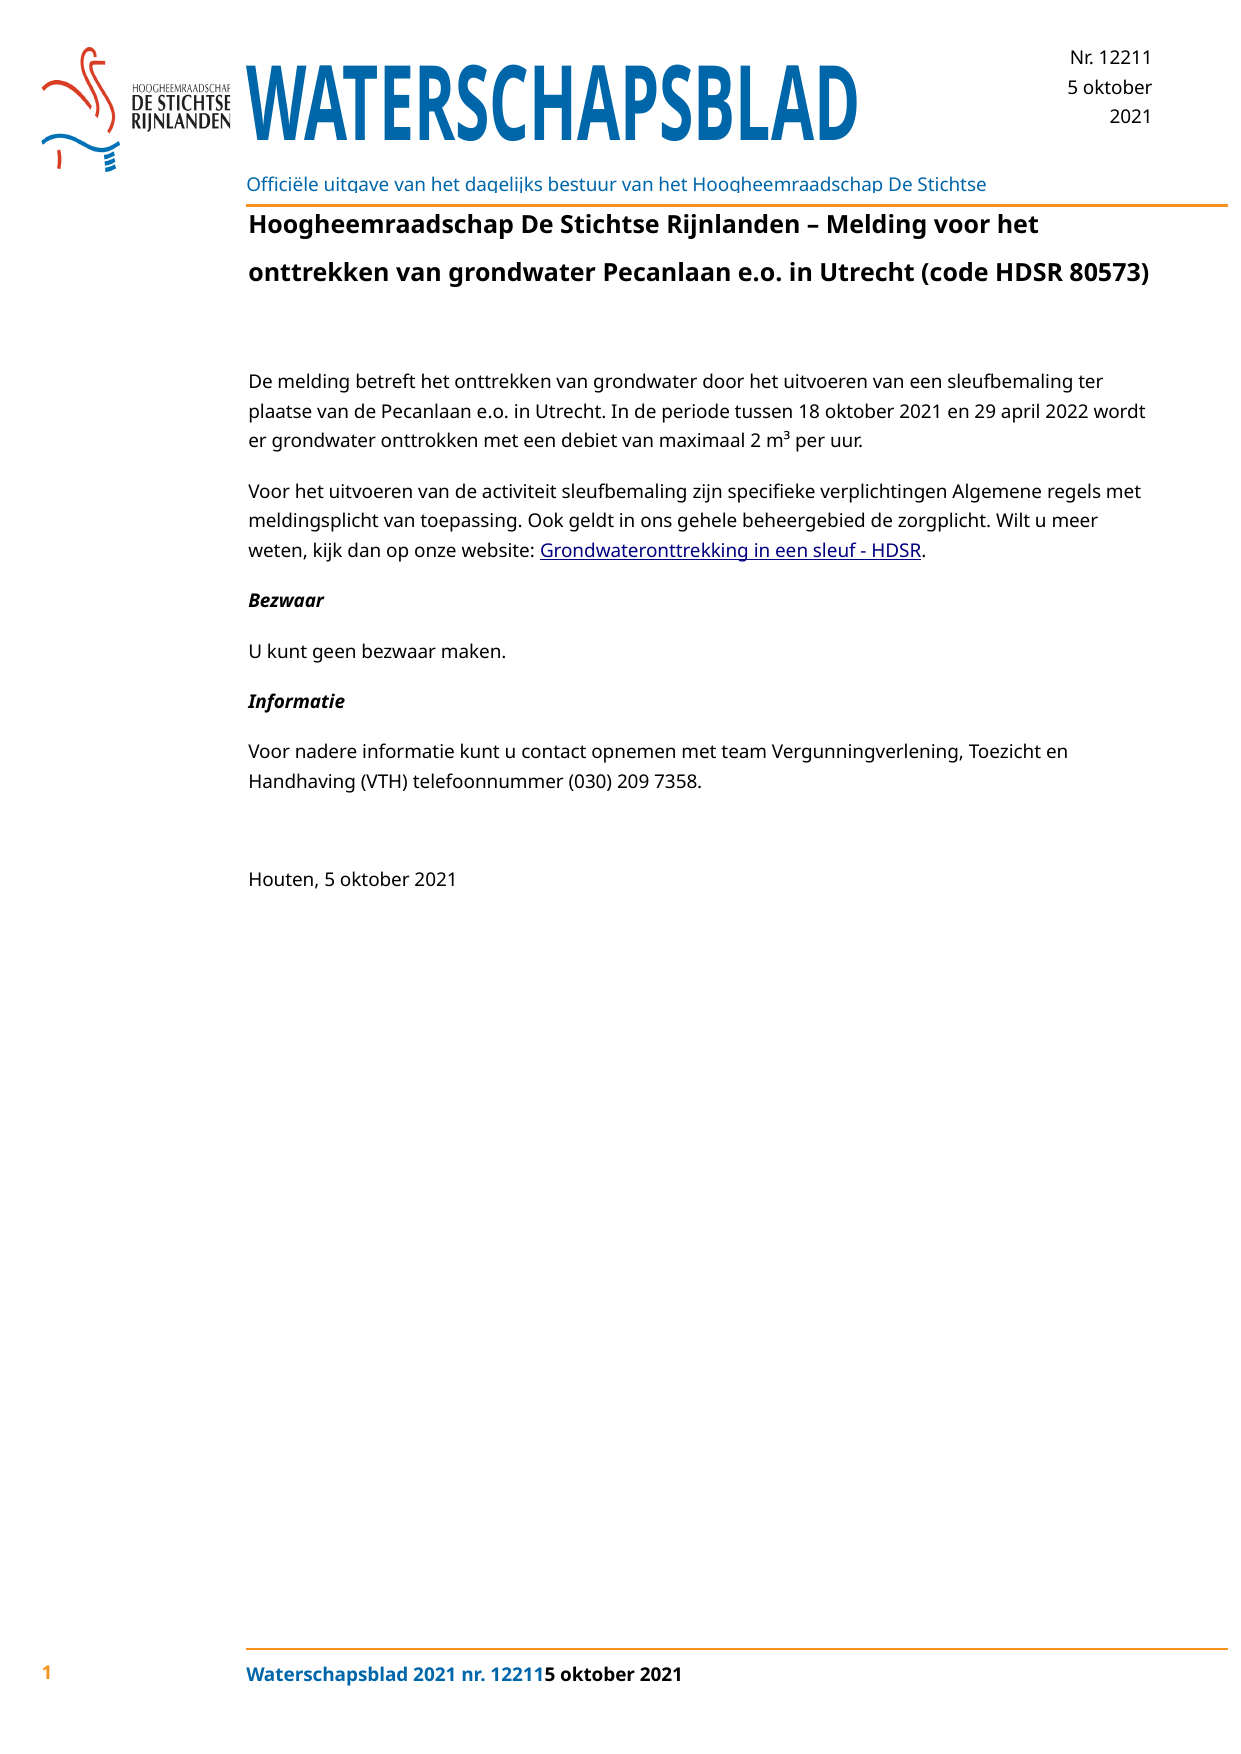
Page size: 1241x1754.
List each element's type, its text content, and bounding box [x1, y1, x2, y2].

text De melding betreft het onttrekken van grondwater door het uitvoeren van een sleufbemaling ter plaatse van de Pecanlaan e.o. in Utrecht. In de periode tussen 18 oktober 2021 en 29 april 2022 wordt er grondwater onttrokken met een debiet van maximaal 2 m³ per uur. [248, 368, 1152, 453]
text U kunt geen bezwaar maken. [248, 638, 1152, 664]
text Informatie [248, 688, 1152, 714]
text Voor het uitvoeren van de activiteit sleufbemaling zijn specifieke verplichtingen Algemene regels met meldingsplicht van toepassing. Ook geldt in ons gehele beheergebied de zorgplicht. Wilt u meer weten, kijk dan op onze website: Grondwateronttrekking in een sleuf - HDSR. [248, 478, 1152, 563]
picture [41, 47, 231, 172]
text Houten, 5 oktober 2021 [248, 867, 1152, 892]
text Bezwaar [248, 587, 1152, 613]
text Hoogheemraadschap De Stichtse Rijnlanden – Melding voor het onttrekken van grondwater Pecanlaan e.o. in Utrecht (code HDSR 80573) [248, 207, 1152, 288]
text Voor nadere informatie kunt u contact opnemen met team Vergunningverlening, Toezicht en Handhaving (VTH) telefoonnummer (030) 209 7358. [248, 739, 1152, 794]
